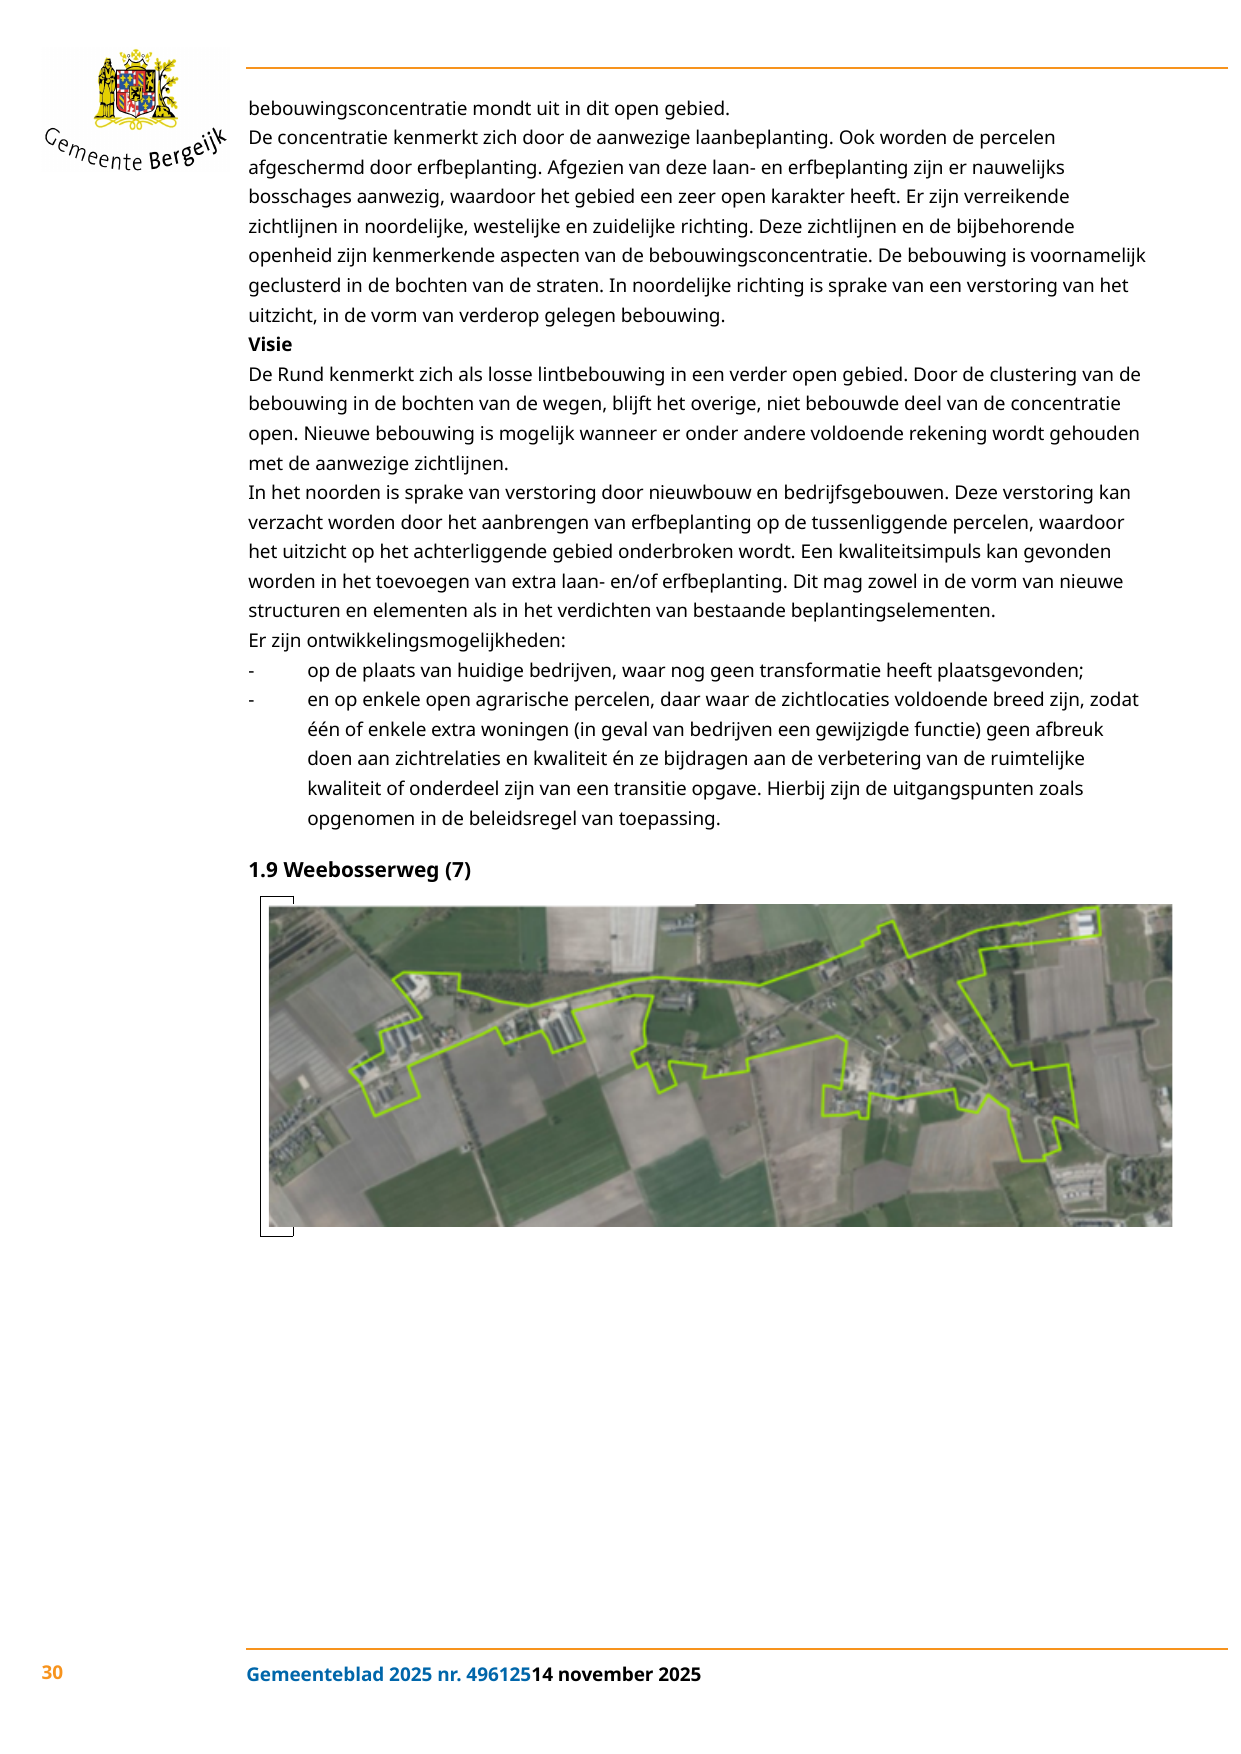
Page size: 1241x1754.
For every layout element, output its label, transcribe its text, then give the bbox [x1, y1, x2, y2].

text Visie [248, 331, 1152, 357]
text Er zijn ontwikkelingsmogelijkheden: [248, 627, 1152, 653]
list en op enkele open agrarische percelen, daar waar de zichtlocaties voldoende breed zijn, zodat één of enkele extra woningen (in geval van bedrijven een gewijzigde functie) geen afbreuk doen aan zichtrelaties en kwaliteit én ze bijdragen aan de verbetering van de ruimtelijke kwaliteit of onderdeel zijn van een transitie opgave. Hierbij zijn de uitgangspunten zoals opgenomen in de beleidsregel van toepassing. [248, 686, 1152, 831]
picture [41, 47, 231, 172]
text In het noorden is sprake van verstoring door nieuwbouw en bedrijfsgebouwen. Deze verstoring kan verzacht worden door het aanbrengen van erfbeplanting op de tussenliggende percelen, waardoor het uitzicht op het achterliggende gebied onderbroken wordt. Een kwaliteitsimpuls kan gevonden worden in het toevoegen van extra laan- en/of erfbeplanting. Dit mag zowel in de vorm van nieuwe structuren en elementen als in het verdichten van bestaande beplantingselementen. [248, 479, 1152, 623]
text De concentratie kenmerkt zich door de aanwezige laanbeplanting. Ook worden de percelen afgeschermd door erfbeplanting. Afgezien van deze laan- en erfbeplanting zijn er nauwelijks bosschages aanwezig, waardoor het gebied een zeer open karakter heeft. Er zijn verreikende zichtlijnen in noordelijke, westelijke en zuidelijke richting. Deze zichtlijnen en de bijbehorende openheid zijn kenmerkende aspecten van de bebouwingsconcentratie. De bebouwing is voornamelijk geclusterd in de bochten van de straten. In noordelijke richting is sprake van een verstoring van het uitzicht, in de vorm van verderop gelegen bebouwing. [248, 124, 1152, 328]
list op de plaats van huidige bedrijven, waar nog geen transformatie heeft plaatsgevonden; [248, 657, 1152, 683]
text bebouwingsconcentratie mondt uit in dit open gebied. [248, 95, 1152, 121]
text De Rund kenmerkt zich als losse lintbebouwing in een verder open gebied. Door de clustering van de bebouwing in de bochten van de wegen, blijft het overige, niet bebouwde deel van de concentratie open. Nieuwe bebouwing is mogelijk wanneer er onder andere voldoende rekening wordt gehouden met de aanwezige zichtlijnen. [248, 361, 1152, 476]
text 1.9 Weebosserweg (7) [248, 855, 1152, 884]
picture [268, 904, 1173, 1227]
